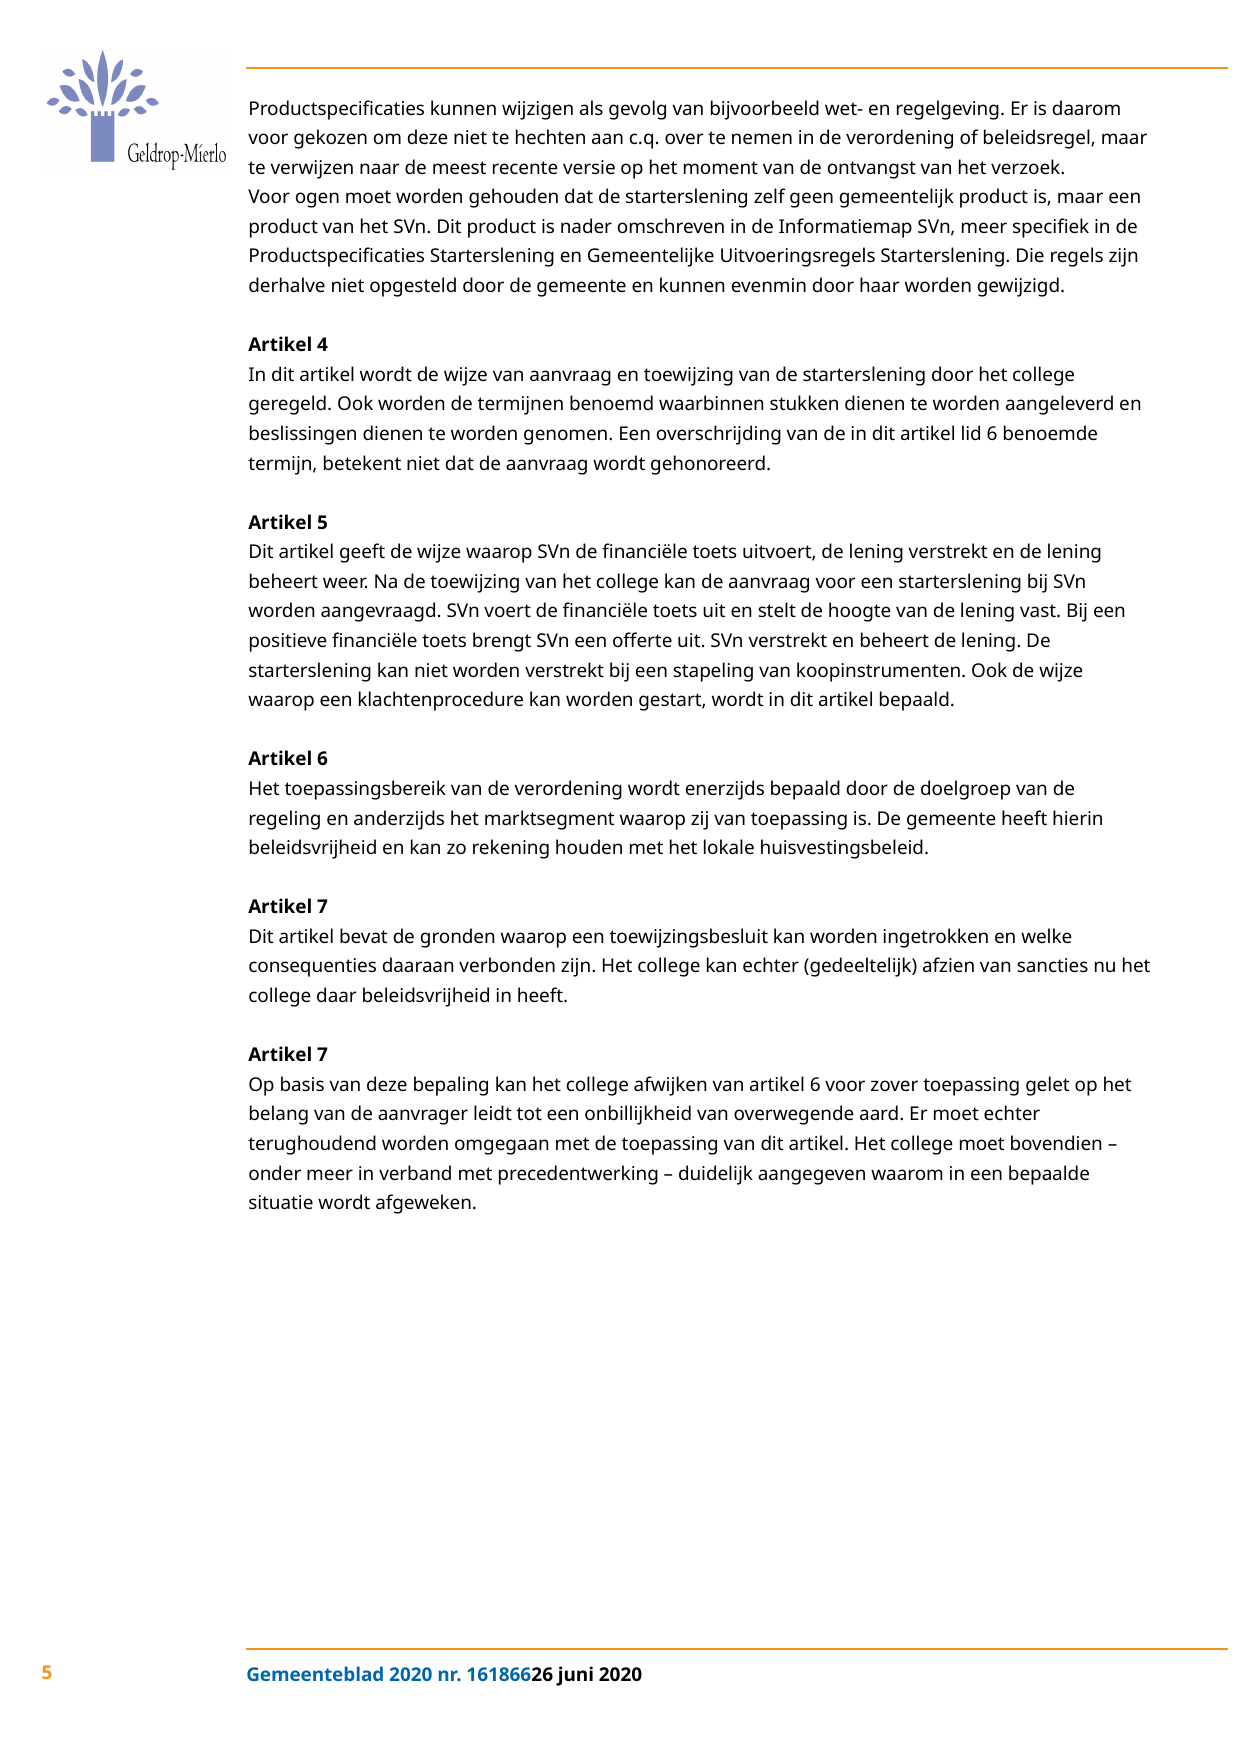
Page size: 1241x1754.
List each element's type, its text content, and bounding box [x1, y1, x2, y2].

text Productspecificaties kunnen wijzigen als gevolg van bijvoorbeeld wet- en regelgeving. Er is daarom voor gekozen om deze niet te hechten aan c.q. over te nemen in de verordening of beleidsregel, maar te verwijzen naar de meest recente versie op het moment van de ontvangst van het verzoek. [248, 95, 1152, 180]
text Op basis van deze bepaling kan het college afwijken van artikel 6 voor zover toepassing gelet op het belang van de aanvrager leidt tot een onbillijkheid van overwegende aard. Er moet echter terughoudend worden omgegaan met de toepassing van dit artikel. Het college moet bovendien – onder meer in verband met precedentwerking – duidelijk aangegeven waarom in een bepaalde situatie wordt afgeweken. [248, 1071, 1152, 1215]
picture [41, 47, 231, 172]
text Voor ogen moet worden gehouden dat de starterslening zelf geen gemeentelijk product is, maar een product van het SVn. Dit product is nader omschreven in de Informatiemap SVn, meer specifiek in de Productspecificaties Starterslening en Gemeentelijke Uitvoeringsregels Starterslening. Die regels zijn derhalve niet opgesteld door de gemeente en kunnen evenmin door haar worden gewijzigd. [248, 183, 1152, 298]
text Artikel 5 [248, 509, 1152, 535]
text Artikel 7 [248, 893, 1152, 919]
text Dit artikel geeft de wijze waarop SVn de financiële toets uitvoert, de lening verstrekt en de lening beheert weer. Na de toewijzing van het college kan de aanvraag voor een starterslening bij SVn worden aangevraagd. SVn voert de financiële toets uit en stelt de hoogte van de lening vast. Bij een positieve financiële toets brengt SVn een offerte uit. SVn verstrekt en beheert de lening. De starterslening kan niet worden verstrekt bij een stapeling van koopinstrumenten. Ook de wijze waarop een klachtenprocedure kan worden gestart, wordt in dit artikel bepaald. [248, 538, 1152, 712]
text Dit artikel bevat de gronden waarop een toewijzingsbesluit kan worden ingetrokken en welke consequenties daaraan verbonden zijn. Het college kan echter (gedeeltelijk) afzien van sancties nu het college daar beleidsvrijheid in heeft. [248, 923, 1152, 1008]
text In dit artikel wordt de wijze van aanvraag en toewijzing van de starterslening door het college geregeld. Ook worden de termijnen benoemd waarbinnen stukken dienen te worden aangeleverd en beslissingen dienen te worden genomen. Een overschrijding van de in dit artikel lid 6 benoemde termijn, betekent niet dat de aanvraag wordt gehonoreerd. [248, 361, 1152, 476]
text Het toepassingsbereik van de verordening wordt enerzijds bepaald door de doelgroep van de regeling en anderzijds het marktsegment waarop zij van toepassing is. De gemeente heeft hierin beleidsvrijheid en kan zo rekening houden met het lokale huisvestingsbeleid. [248, 775, 1152, 860]
text Artikel 6 [248, 746, 1152, 771]
text Artikel 4 [248, 331, 1152, 357]
text Artikel 7 [248, 1041, 1152, 1067]
